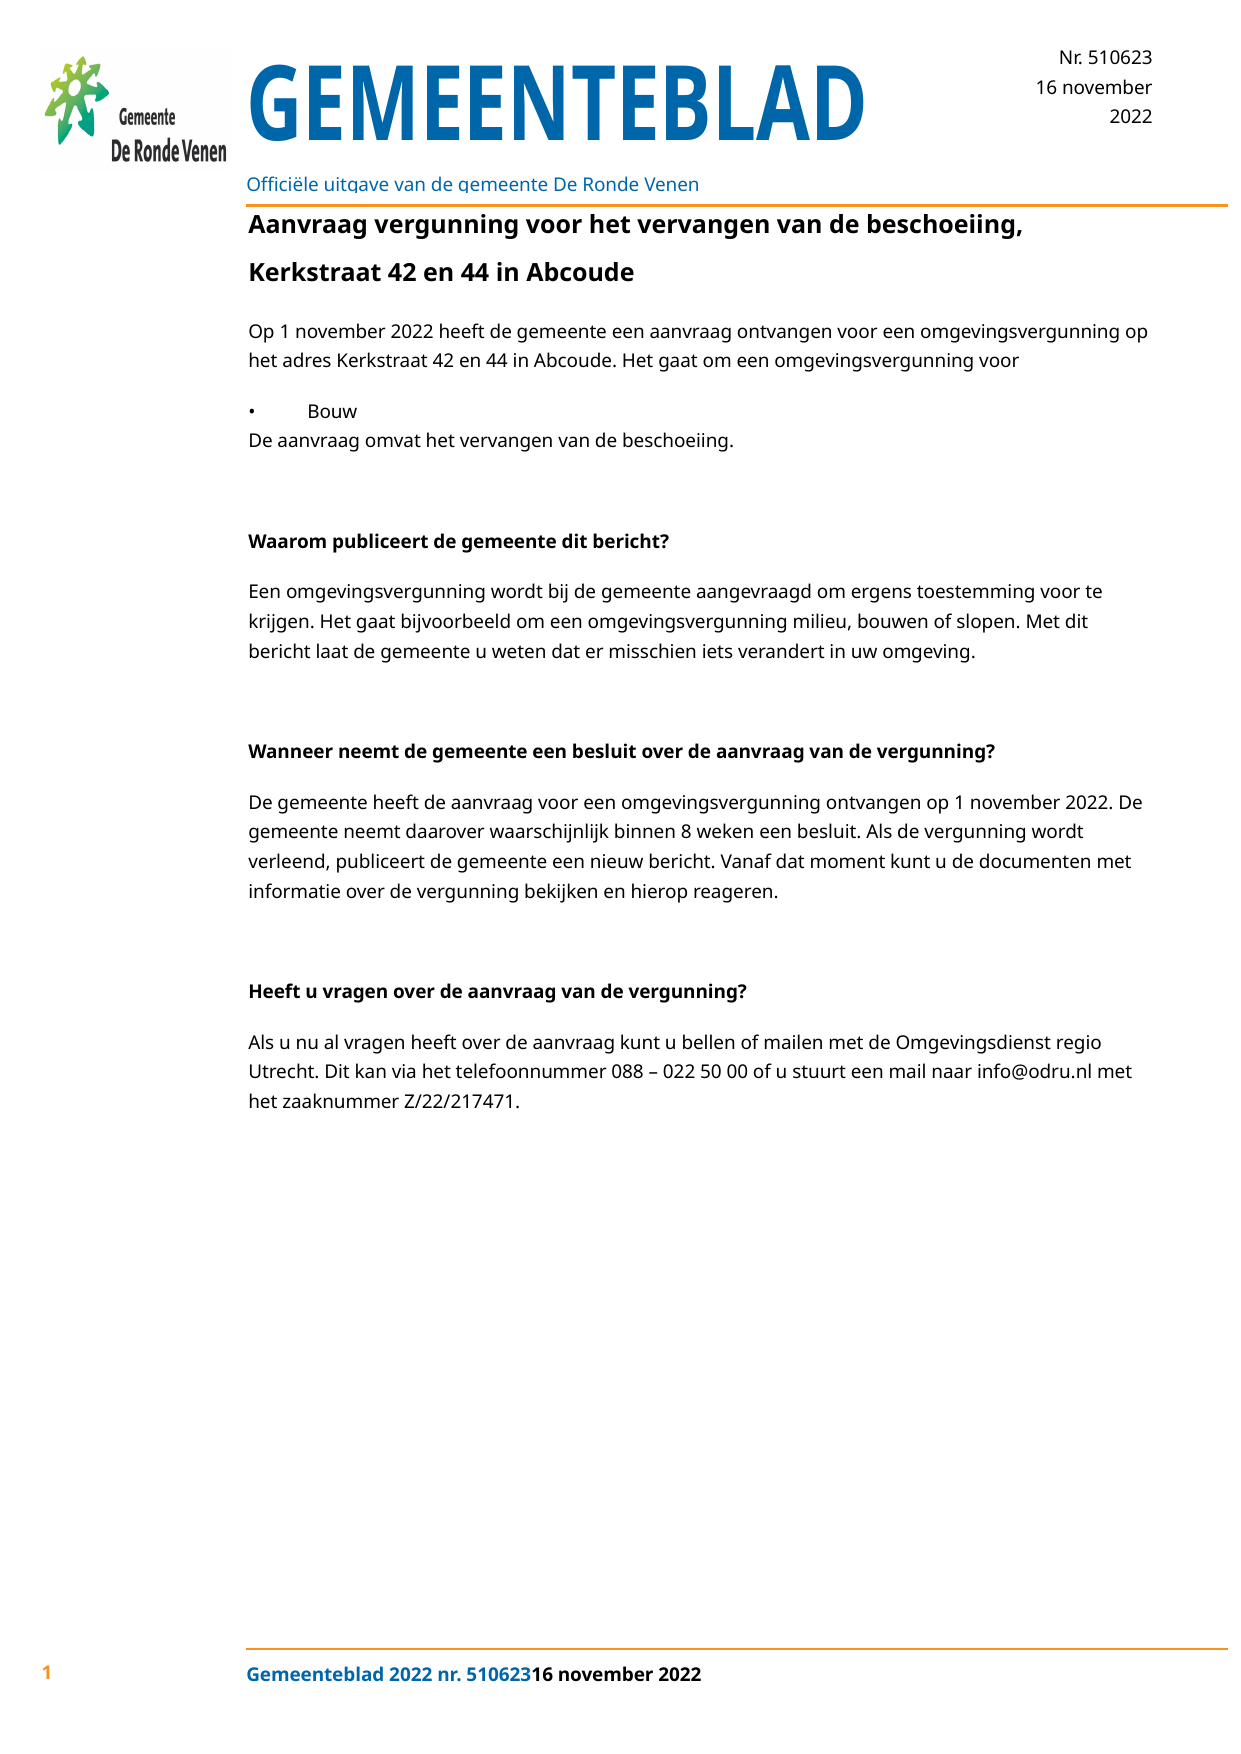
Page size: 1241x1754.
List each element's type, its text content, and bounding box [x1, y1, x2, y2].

text Waarom publiceert de gemeente dit bericht? [248, 528, 1152, 554]
list Bouw [248, 398, 1152, 424]
text Wanneer neemt de gemeente een besluit over de aanvraag van de vergunning? [248, 739, 1152, 764]
picture [41, 47, 231, 172]
text De gemeente heeft de aanvraag voor een omgevingsvergunning ontvangen op 1 november 2022. De gemeente neemt daarover waarschijnlijk binnen 8 weken een besluit. Als de vergunning wordt verleend, publiceert de gemeente een nieuw bericht. Vanaf dat moment kunt u de documenten met informatie over de vergunning bekijken en hierop reageren. [248, 789, 1152, 904]
text Als u nu al vragen heeft over de aanvraag kunt u bellen of mailen met de Omgevingsdienst regio Utrecht. Dit kan via het telefoonnummer 088 – 022 50 00 of u stuurt een mail naar info@odru.nl met het zaaknummer Z/22/217471. [248, 1029, 1152, 1114]
text Aanvraag vergunning voor het vervangen van de beschoeiing, Kerkstraat 42 en 44 in Abcoude [248, 207, 1152, 288]
text Heeft u vragen over de aanvraag van de vergunning? [248, 979, 1152, 1004]
text Op 1 november 2022 heeft de gemeente een aanvraag ontvangen voor een omgevingsvergunning op het adres Kerkstraat 42 en 44 in Abcoude. Het gaat om een omgevingsvergunning voor [248, 318, 1152, 373]
text De aanvraag omvat het vervangen van de beschoeiing. [248, 427, 1152, 453]
text Een omgevingsvergunning wordt bij de gemeente aangevraagd om ergens toestemming voor te krijgen. Het gaat bijvoorbeeld om een omgevingsvergunning milieu, bouwen of slopen. Met dit bericht laat de gemeente u weten dat er misschien iets verandert in uw omgeving. [248, 579, 1152, 664]
